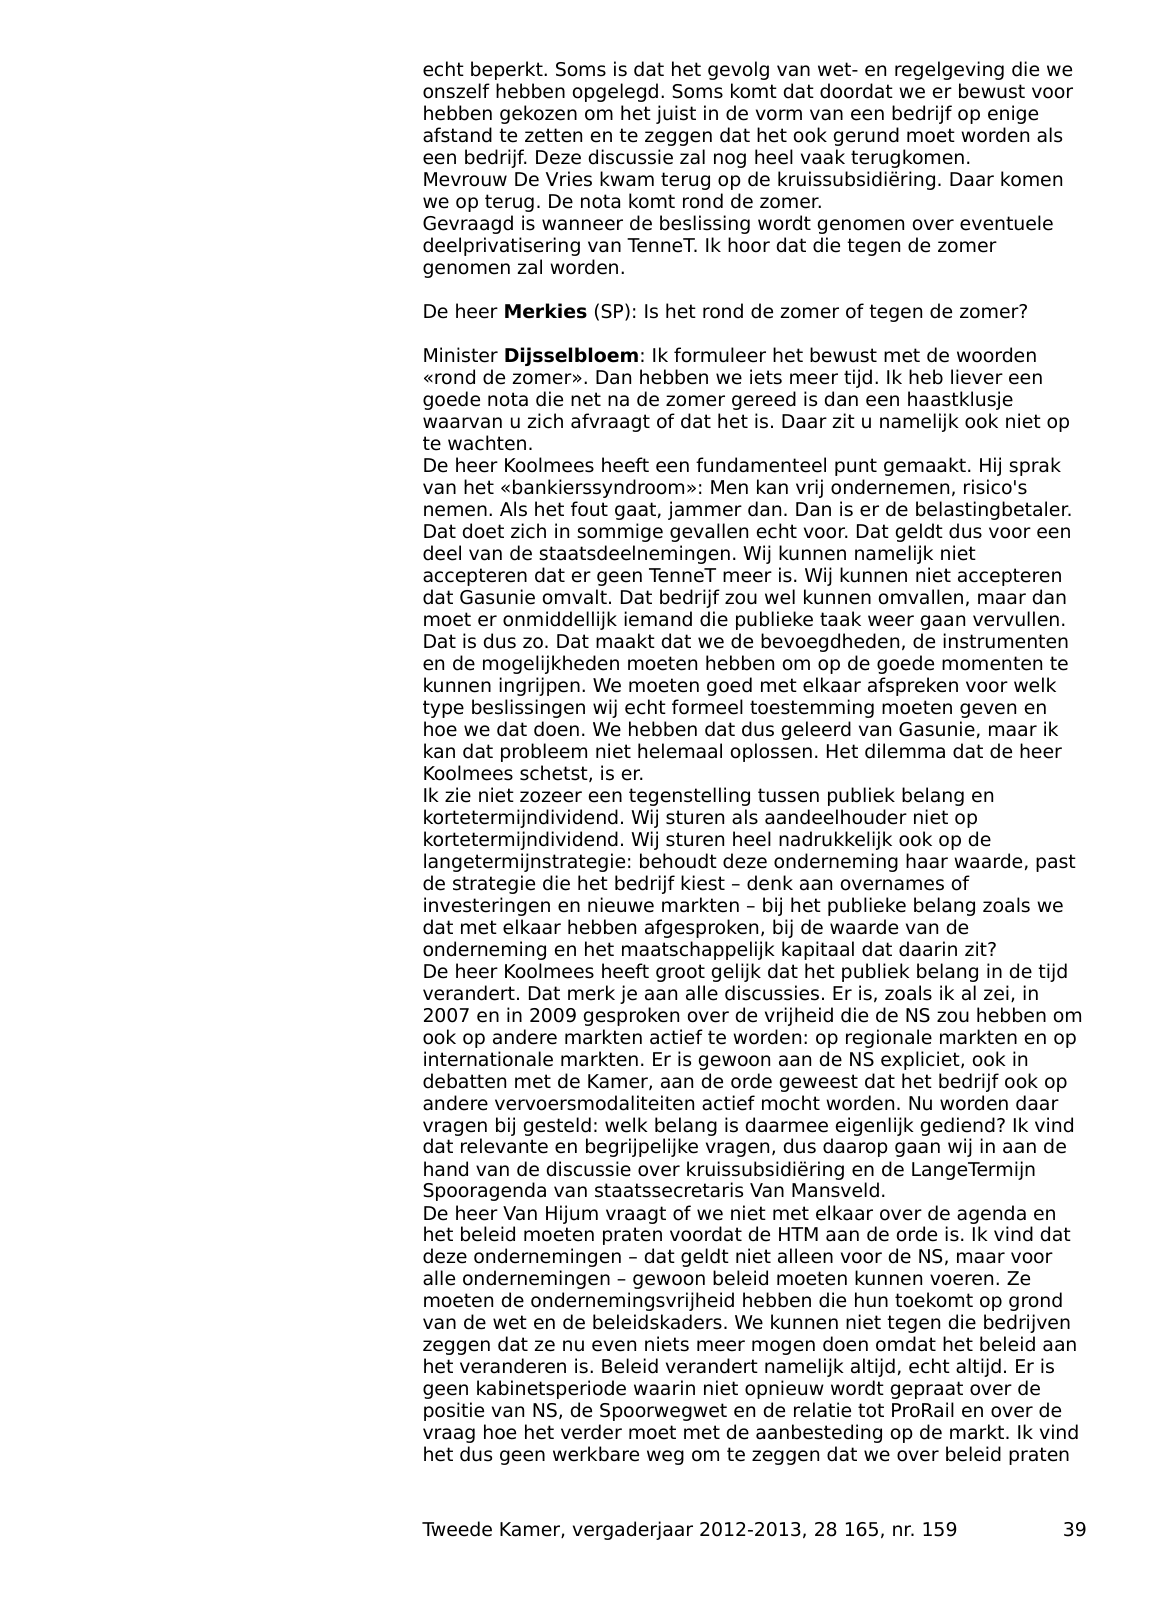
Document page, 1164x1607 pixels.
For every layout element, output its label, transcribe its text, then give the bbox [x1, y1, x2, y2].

text Gevraagd is wanneer de beslissing wordt genomen over eventuele deelprivatisering van TenneT. Ik hoor dat die tegen de zomer genomen zal worden. [422, 213, 1087, 279]
text De heer Van Hijum vraagt of we niet met elkaar over de agenda en het beleid moeten praten voordat de HTM aan de orde is. Ik vind dat deze ondernemingen – dat geldt niet alleen voor de NS, maar voor alle ondernemingen – gewoon beleid moeten kunnen voeren. Ze moeten de ondernemingsvrijheid hebben die hun toekomt op grond van de wet en de beleidskaders. We kunnen niet tegen die bedrijven zeggen dat ze nu even niets meer mogen doen omdat het beleid aan het veranderen is. Beleid verandert namelijk altijd, echt altijd. Er is geen kabinetsperiode waarin niet opnieuw wordt gepraat over de positie van NS, de Spoorwegwet en de relatie tot ProRail en over de vraag hoe het verder moet met de aanbesteding op de markt. Ik vind het dus geen werkbare weg om te zeggen dat we over beleid praten [422, 1202, 1087, 1466]
text De heer Koolmees heeft groot gelijk dat het publiek belang in de tijd verandert. Dat merk je aan alle discussies. Er is, zoals ik al zei, in 2007 en in 2009 gesproken over de vrijheid die de NS zou hebben om ook op andere markten actief te worden: op regionale markten en op internationale markten. Er is gewoon aan de NS expliciet, ook in debatten met de Kamer, aan de orde geweest dat het bedrijf ook op andere vervoersmodaliteiten actief mocht worden. Nu worden daar vragen bij gesteld: welk belang is daarmee eigenlijk gediend? Ik vind dat relevante en begrijpelijke vragen, dus daarop gaan wij in aan de hand van de discussie over kruissubsidiëring en de LangeTermijn Spooragenda van staatssecretaris Van Mansveld. [422, 961, 1087, 1202]
text Mevrouw De Vries kwam terug op de kruissubsidiëring. Daar komen we op terug. De nota komt rond de zomer. [422, 169, 1087, 213]
text Ik zie niet zozeer een tegenstelling tussen publiek belang en kortetermijndividend. Wij sturen als aandeelhouder niet op kortetermijndividend. Wij sturen heel nadrukkelijk ook op de langetermijnstrategie: behoudt deze onderneming haar waarde, past de strategie die het bedrijf kiest – denk aan overnames of investeringen en nieuwe markten – bij het publieke belang zoals we dat met elkaar hebben afgesproken, bij de waarde van de onderneming en het maatschappelijk kapitaal dat daarin zit? [422, 785, 1087, 961]
text De heer Merkies (SP): Is het rond de zomer of tegen de zomer? [422, 301, 1087, 323]
text De heer Koolmees heeft een fundamenteel punt gemaakt. Hij sprak van het «bankierssyndroom»: Men kan vrij ondernemen, risico's nemen. Als het fout gaat, jammer dan. Dan is er de belastingbetaler. Dat doet zich in sommige gevallen echt voor. Dat geldt dus voor een deel van de staatsdeelnemingen. Wij kunnen namelijk niet accepteren dat er geen TenneT meer is. Wij kunnen niet accepteren dat Gasunie omvalt. Dat bedrijf zou wel kunnen omvallen, maar dan moet er onmiddellijk iemand die publieke taak weer gaan vervullen. Dat is dus zo. Dat maakt dat we de bevoegdheden, de instrumenten en de mogelijkheden moeten hebben om op de goede momenten te kunnen ingrijpen. We moeten goed met elkaar afspreken voor welk type beslissingen wij echt formeel toestemming moeten geven en hoe we dat doen. We hebben dat dus geleerd van Gasunie, maar ik kan dat probleem niet helemaal oplossen. Het dilemma dat de heer Koolmees schetst, is er. [422, 455, 1087, 785]
text Minister Dijsselbloem: Ik formuleer het bewust met de woorden «rond de zomer». Dan hebben we iets meer tijd. Ik heb liever een goede nota die net na de zomer gereed is dan een haastklusje waarvan u zich afvraagt of dat het is. Daar zit u namelijk ook niet op te wachten. [422, 345, 1087, 455]
text echt beperkt. Soms is dat het gevolg van wet- en regelgeving die we onszelf hebben opgelegd. Soms komt dat doordat we er bewust voor hebben gekozen om het juist in de vorm van een bedrijf op enige afstand te zetten en te zeggen dat het ook gerund moet worden als een bedrijf. Deze discussie zal nog heel vaak terugkomen. [422, 59, 1087, 169]
